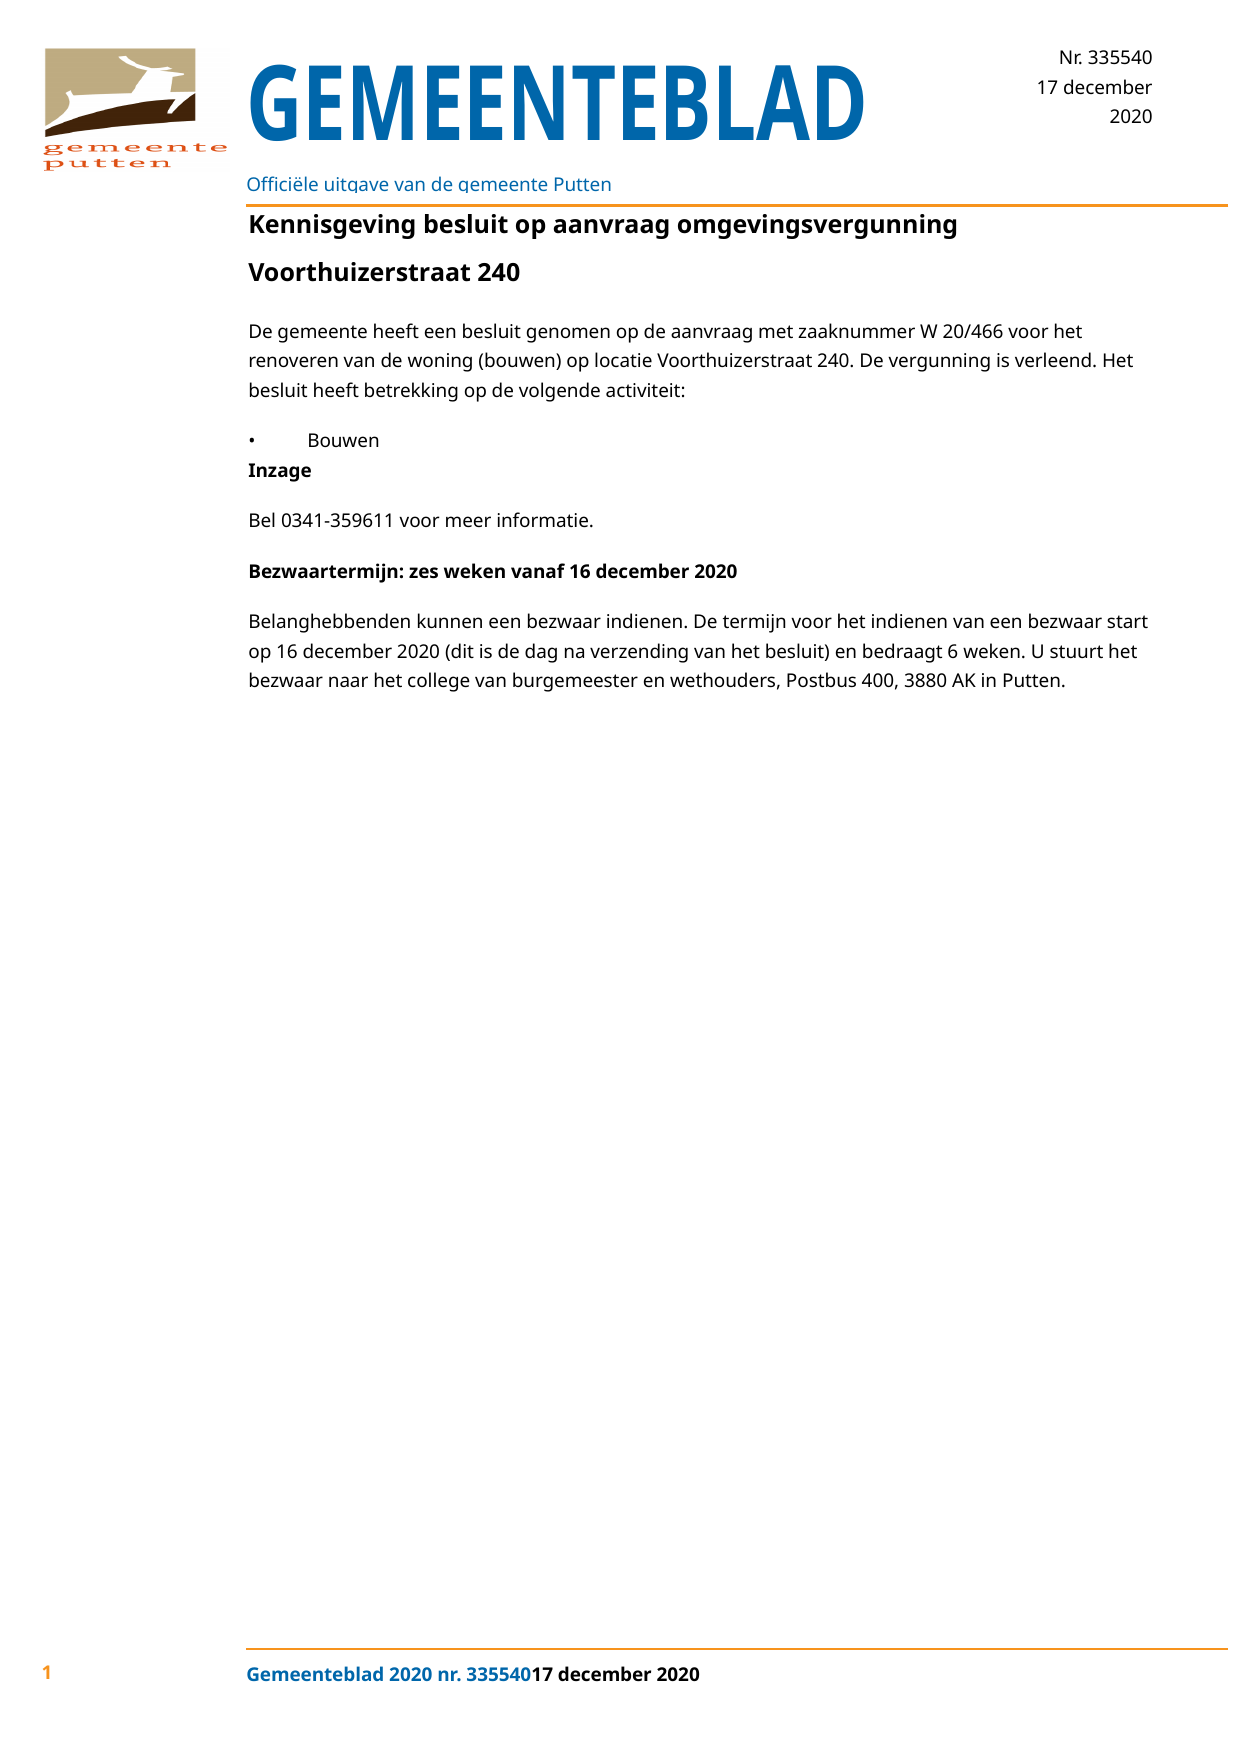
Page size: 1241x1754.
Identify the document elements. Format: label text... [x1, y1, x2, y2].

text Bel 0341-359611 voor meer informatie. [248, 507, 1152, 533]
text De gemeente heeft een besluit genomen op de aanvraag met zaaknummer W 20/466 voor het renoveren van de woning (bouwen) op locatie Voorthuizerstraat 240. De vergunning is verleend. Het besluit heeft betrekking op de volgende activiteit: [248, 318, 1152, 403]
text Belanghebbenden kunnen een bezwaar indienen. De termijn voor het indienen van een bezwaar start op 16 december 2020 (dit is de dag na verzending van het besluit) en bedraagt 6 weken. U stuurt het bezwaar naar het college van burgemeester en wethouders, Postbus 400, 3880 AK in Putten. [248, 608, 1152, 693]
list Bouwen [248, 427, 1152, 453]
picture [41, 47, 231, 172]
text Bezwaartermijn: zes weken vanaf 16 december 2020 [248, 558, 1152, 584]
text Kennisgeving besluit op aanvraag omgevingsvergunning Voorthuizerstraat 240 [248, 207, 1152, 288]
text Inzage [248, 457, 1152, 483]
